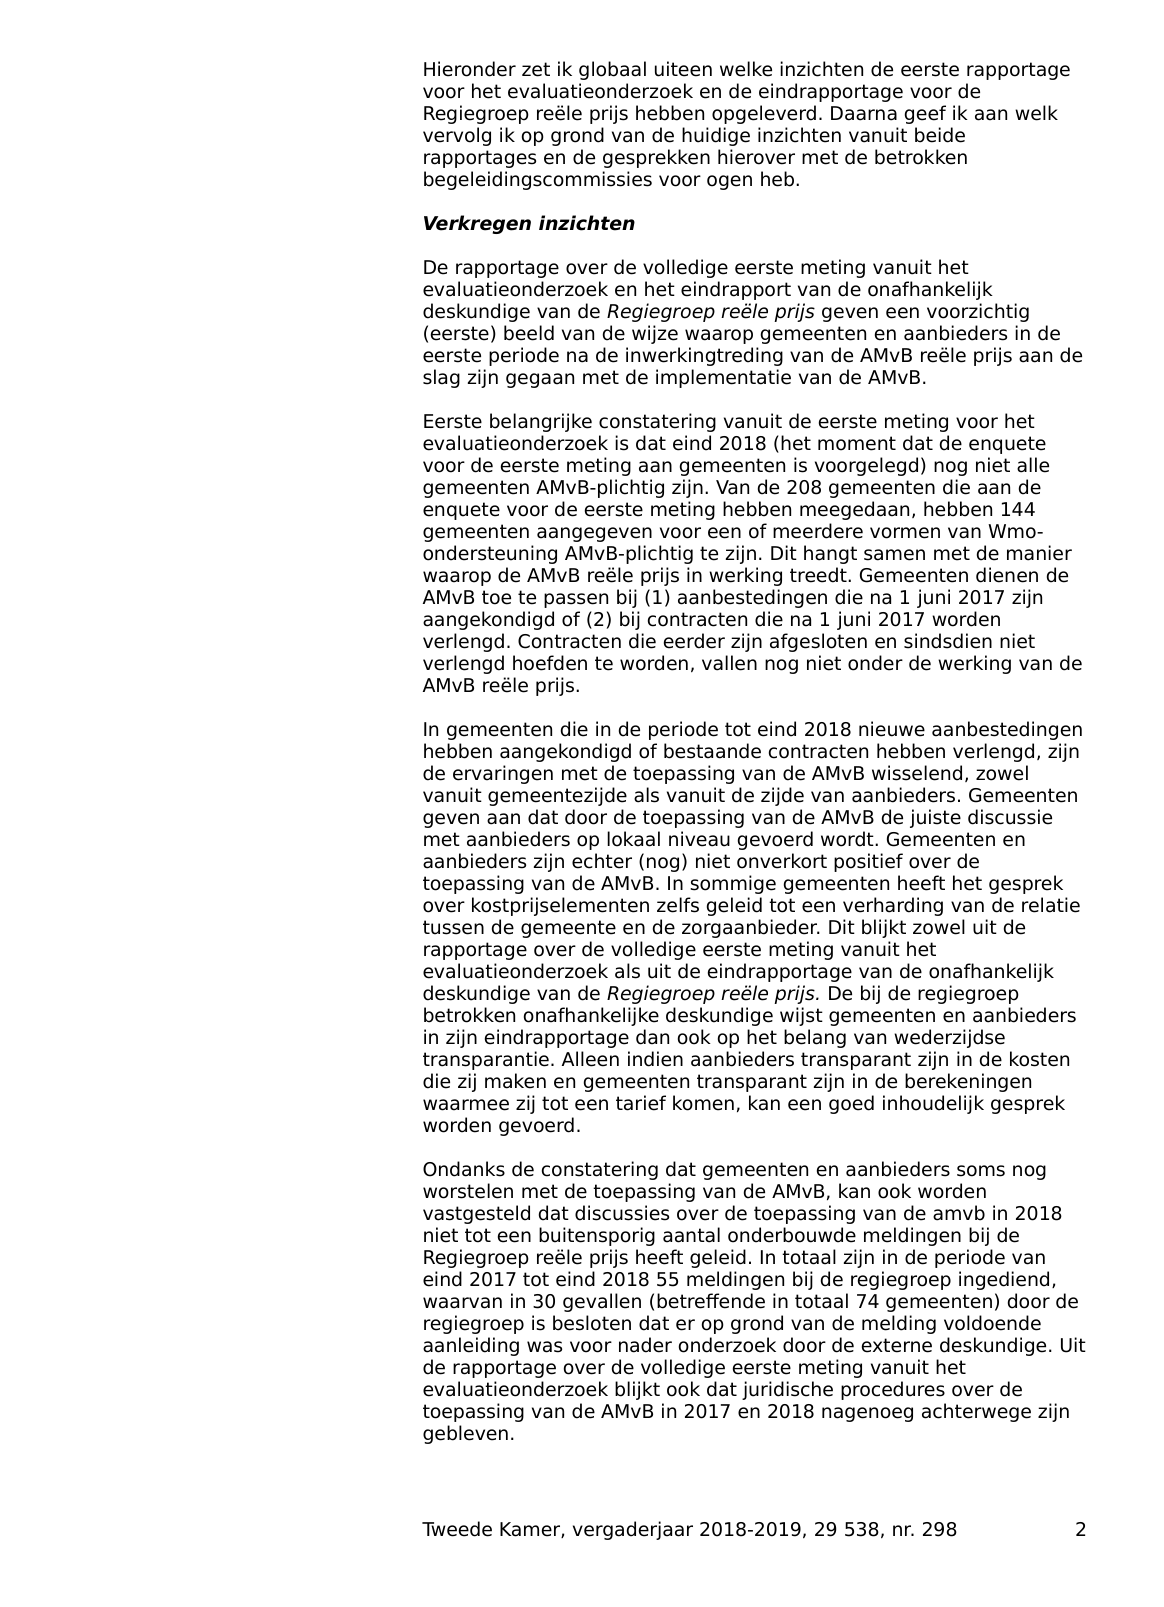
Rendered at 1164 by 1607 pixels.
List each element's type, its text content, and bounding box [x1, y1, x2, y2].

text De rapportage over de volledige eerste meting vanuit het evaluatieonderzoek en het eindrapport van de onafhankelijk deskundige van de Regiegroep reële prijs geven een voorzichtig (eerste) beeld van de wijze waarop gemeenten en aanbieders in de eerste periode na de inwerkingtreding van de AMvB reële prijs aan de slag zijn gegaan met de implementatie van de AMvB. [422, 257, 1087, 389]
subtitle Verkregen inzichten [422, 213, 1087, 235]
text In gemeenten die in de periode tot eind 2018 nieuwe aanbestedingen hebben aangekondigd of bestaande contracten hebben verlengd, zijn de ervaringen met de toepassing van de AMvB wisselend, zowel vanuit gemeentezijde als vanuit de zijde van aanbieders. Gemeenten geven aan dat door de toepassing van de AMvB de juiste discussie met aanbieders op lokaal niveau gevoerd wordt. Gemeenten en aanbieders zijn echter (nog) niet onverkort positief over de toepassing van de AMvB. In sommige gemeenten heeft het gesprek over kostprijselementen zelfs geleid tot een verharding van de relatie tussen de gemeente en de zorgaanbieder. Dit blijkt zowel uit de rapportage over de volledige eerste meting vanuit het evaluatieonderzoek als uit de eindrapportage van de onafhankelijk deskundige van de Regiegroep reële prijs. De bij de regiegroep betrokken onafhankelijke deskundige wijst gemeenten en aanbieders in zijn eindrapportage dan ook op het belang van wederzijdse transparantie. Alleen indien aanbieders transparant zijn in de kosten die zij maken en gemeenten transparant zijn in de berekeningen waarmee zij tot een tarief komen, kan een goed inhoudelijk gesprek worden gevoerd. [422, 719, 1087, 1137]
text Hieronder zet ik globaal uiteen welke inzichten de eerste rapportage voor het evaluatieonderzoek en de eindrapportage voor de Regiegroep reële prijs hebben opgeleverd. Daarna geef ik aan welk vervolg ik op grond van de huidige inzichten vanuit beide rapportages en de gesprekken hierover met de betrokken begeleidingscommissies voor ogen heb. [422, 59, 1087, 191]
text Ondanks de constatering dat gemeenten en aanbieders soms nog worstelen met de toepassing van de AMvB, kan ook worden vastgesteld dat discussies over de toepassing van de amvb in 2018 niet tot een buitensporig aantal onderbouwde meldingen bij de Regiegroep reële prijs heeft geleid. In totaal zijn in de periode van eind 2017 tot eind 2018 55 meldingen bij de regiegroep ingediend, waarvan in 30 gevallen (betreffende in totaal 74 gemeenten) door de regiegroep is besloten dat er op grond van de melding voldoende aanleiding was voor nader onderzoek door de externe deskundige. Uit de rapportage over de volledige eerste meting vanuit het evaluatieonderzoek blijkt ook dat juridische procedures over de toepassing van de AMvB in 2017 en 2018 nagenoeg achterwege zijn gebleven. [422, 1159, 1087, 1445]
text Eerste belangrijke constatering vanuit de eerste meting voor het evaluatieonderzoek is dat eind 2018 (het moment dat de enquete voor de eerste meting aan gemeenten is voorgelegd) nog niet alle gemeenten AMvB-plichtig zijn. Van de 208 gemeenten die aan de enquete voor de eerste meting hebben meegedaan, hebben 144 gemeenten aangegeven voor een of meerdere vormen van Wmo-ondersteuning AMvB-plichtig te zijn. Dit hangt samen met de manier waarop de AMvB reële prijs in werking treedt. Gemeenten dienen de AMvB toe te passen bij (1) aanbestedingen die na 1 juni 2017 zijn aangekondigd of (2) bij contracten die na 1 juni 2017 worden verlengd. Contracten die eerder zijn afgesloten en sindsdien niet verlengd hoefden te worden, vallen nog niet onder de werking van de AMvB reële prijs. [422, 411, 1087, 697]
